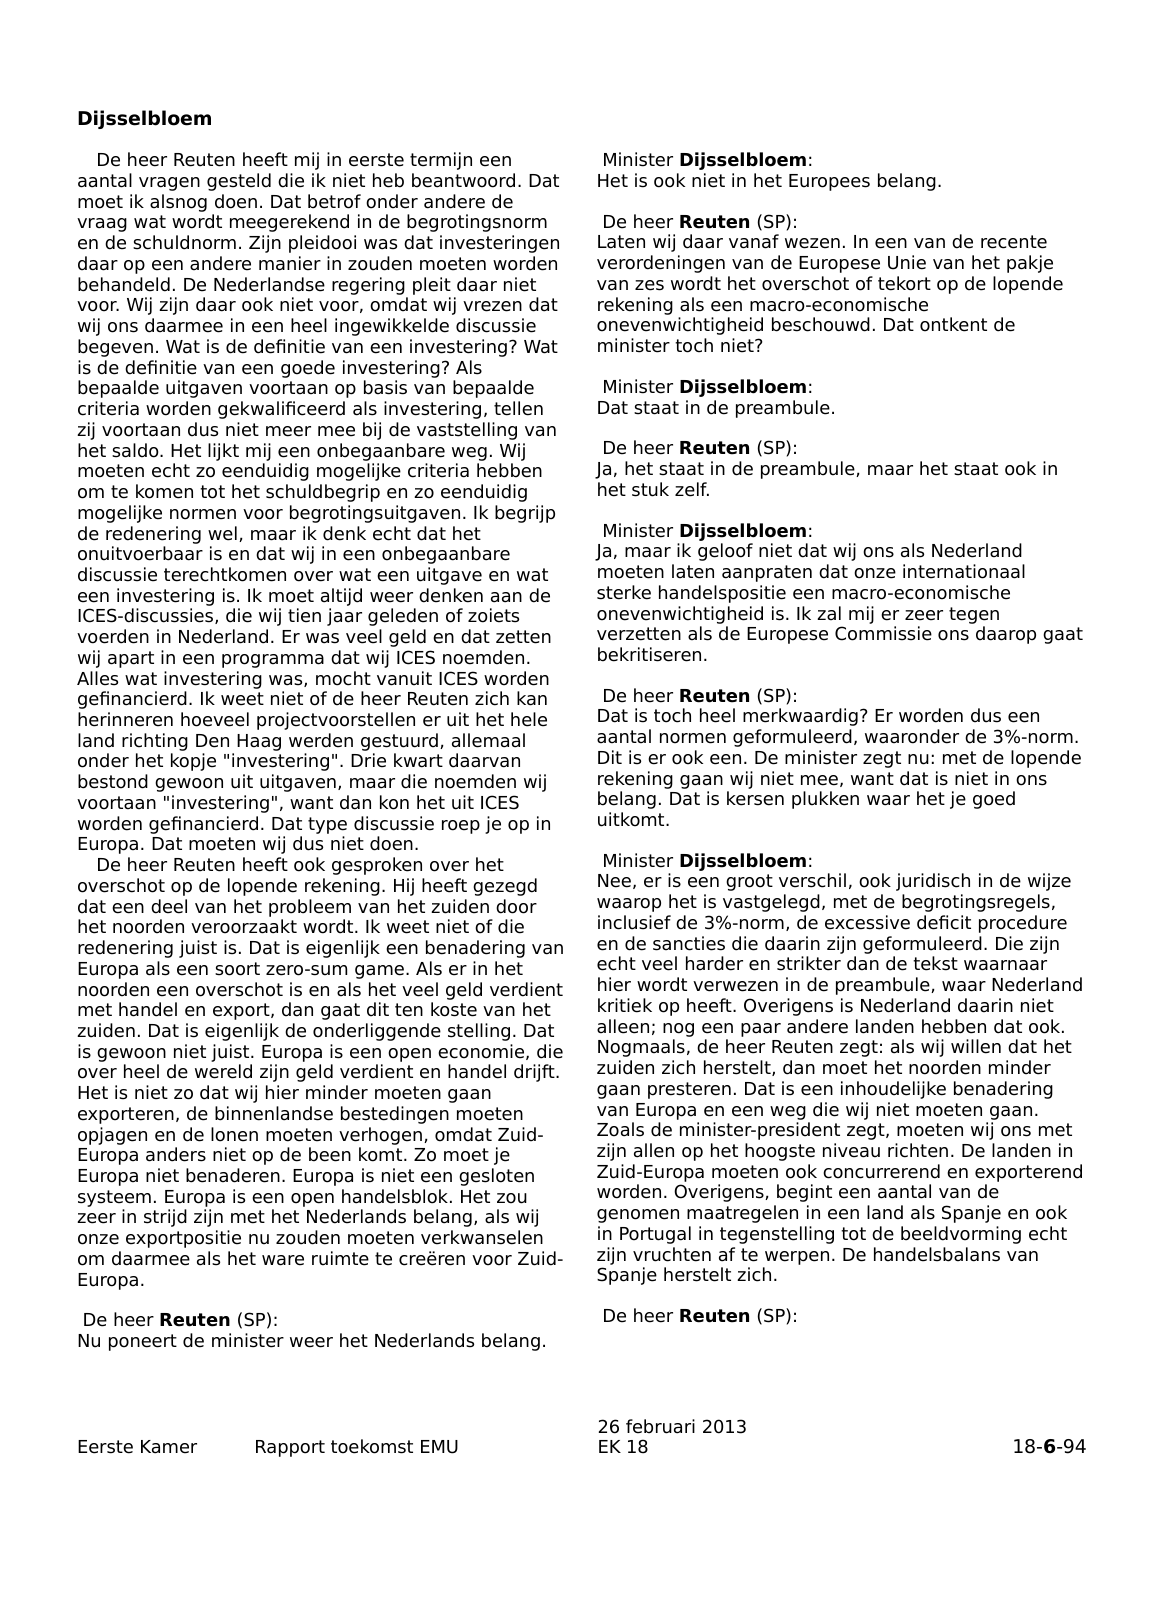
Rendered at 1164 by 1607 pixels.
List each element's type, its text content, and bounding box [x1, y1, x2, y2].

text Nu poneert de minister weer het Nederlands belang. [77, 1331, 567, 1352]
text De heer Reuten (SP): [596, 1306, 1087, 1327]
text Ja, het staat in de preambule, maar het staat ook in het stuk zelf. [596, 459, 1087, 500]
text De heer Reuten (SP): [596, 438, 1087, 459]
text Dat staat in de preambule. [596, 397, 1087, 418]
text De heer Reuten (SP): [77, 1310, 567, 1331]
text Minister Dijsselbloem: [596, 150, 1087, 171]
text De heer Reuten (SP): [596, 686, 1087, 706]
text Ja, maar ik geloof niet dat wij ons als Nederland moeten laten aanpraten dat onze internationaal sterke handelspositie een macro-economische onevenwichtigheid is. Ik zal mij er zeer tegen verzetten als de Europese Commissie ons daarop gaat bekritiseren. [596, 541, 1087, 666]
text De heer Reuten heeft ook gesproken over het overschot op de lopende rekening. Hij heeft gezegd dat een deel van het probleem van het zuiden door het noorden veroorzaakt wordt. Ik weet niet of die redenering juist is. Dat is eigenlijk een benadering van Europa als een soort zero-sum game. Als er in het noorden een overschot is en als het veel geld verdient met handel en export, dan gaat dit ten koste van het zuiden. Dat is eigenlijk de onderliggende stelling. Dat is gewoon niet juist. Europa is een open economie, die over heel de wereld zijn geld verdient en handel drijft. Het is niet zo dat wij hier minder moeten gaan exporteren, de binnenlandse bestedingen moeten opjagen en de lonen moeten verhogen, omdat Zuid-Europa anders niet op de been komt. Zo moet je Europa niet benaderen. Europa is niet een gesloten systeem. Europa is een open handelsblok. Het zou zeer in strijd zijn met het Nederlands belang, als wij onze exportpositie nu zouden moeten verkwanselen om daarmee als het ware ruimte te creëren voor Zuid-Europa. [77, 855, 567, 1290]
text De heer Reuten (SP): [596, 212, 1087, 232]
text Minister Dijsselbloem: [596, 851, 1087, 871]
text Minister Dijsselbloem: [596, 377, 1087, 397]
text Nee, er is een groot verschil, ook juridisch in de wijze waarop het is vastgelegd, met de begrotingsregels, inclusief de 3%-norm, de excessive deficit procedure en de sancties die daarin zijn geformuleerd. Die zijn echt veel harder en strikter dan de tekst waarnaar hier wordt verwezen in de preambule, waar Nederland kritiek op heeft. Overigens is Nederland daarin niet alleen; nog een paar andere landen hebben dat ook. Nogmaals, de heer Reuten zegt: als wij willen dat het zuiden zich herstelt, dan moet het noorden minder gaan presteren. Dat is een inhoudelijke benadering van Europa en een weg die wij niet moeten gaan. Zoals de minister-president zegt, moeten wij ons met zijn allen op het hoogste niveau richten. De landen in Zuid-Europa moeten ook concurrerend en exporterend worden. Overigens, begint een aantal van de genomen maatregelen in een land als Spanje en ook in Portugal in tegenstelling tot de beeldvorming echt zijn vruchten af te werpen. De handelsbalans van Spanje herstelt zich. [596, 871, 1087, 1286]
text Dat is toch heel merkwaardig? Er worden dus een aantal normen geformuleerd, waaronder de 3%-norm. Dit is er ook een. De minister zegt nu: met de lopende rekening gaan wij niet mee, want dat is niet in ons belang. Dat is kersen plukken waar het je goed uitkomt. [596, 706, 1087, 831]
text Minister Dijsselbloem: [596, 520, 1087, 541]
text Het is ook niet in het Europees belang. [596, 171, 1087, 192]
text Laten wij daar vanaf wezen. In een van de recente verordeningen van de Europese Unie van het pakje van zes wordt het overschot of tekort op de lopende rekening als een macro-economische onevenwichtigheid beschouwd. Dat ontkent de minister toch niet? [596, 232, 1087, 357]
text De heer Reuten heeft mij in eerste termijn een aantal vragen gesteld die ik niet heb beantwoord. Dat moet ik alsnog doen. Dat betrof onder andere de vraag wat wordt meegerekend in de begrotingsnorm en de schuldnorm. Zijn pleidooi was dat investeringen daar op een andere manier in zouden moeten worden behandeld. De Nederlandse regering pleit daar niet voor. Wij zijn daar ook niet voor, omdat wij vrezen dat wij ons daarmee in een heel ingewikkelde discussie begeven. Wat is de definitie van een investering? Wat is de definitie van een goede investering? Als bepaalde uitgaven voortaan op basis van bepaalde criteria worden gekwalificeerd als investering, tellen zij voortaan dus niet meer mee bij de vaststelling van het saldo. Het lijkt mij een onbegaanbare weg. Wij moeten echt zo eenduidig mogelijke criteria hebben om te komen tot het schuldbegrip en zo eenduidig mogelijke normen voor begrotingsuitgaven. Ik begrijp de redenering wel, maar ik denk echt dat het onuitvoerbaar is en dat wij in een onbegaanbare discussie terechtkomen over wat een uitgave en wat een investering is. Ik moet altijd weer denken aan de ICES-discussies, die wij tien jaar geleden of zoiets voerden in Nederland. Er was veel geld en dat zetten wij apart in een programma dat wij ICES noemden. Alles wat investering was, mocht vanuit ICES worden gefinancierd. Ik weet niet of de heer Reuten zich kan herinneren hoeveel projectvoorstellen er uit het hele land richting Den Haag werden gestuurd, allemaal onder het kopje "investering". Drie kwart daarvan bestond gewoon uit uitgaven, maar die noemden wij voortaan "investering", want dan kon het uit ICES worden gefinancierd. Dat type discussie roep je op in Europa. Dat moeten wij dus niet doen. [77, 150, 567, 855]
